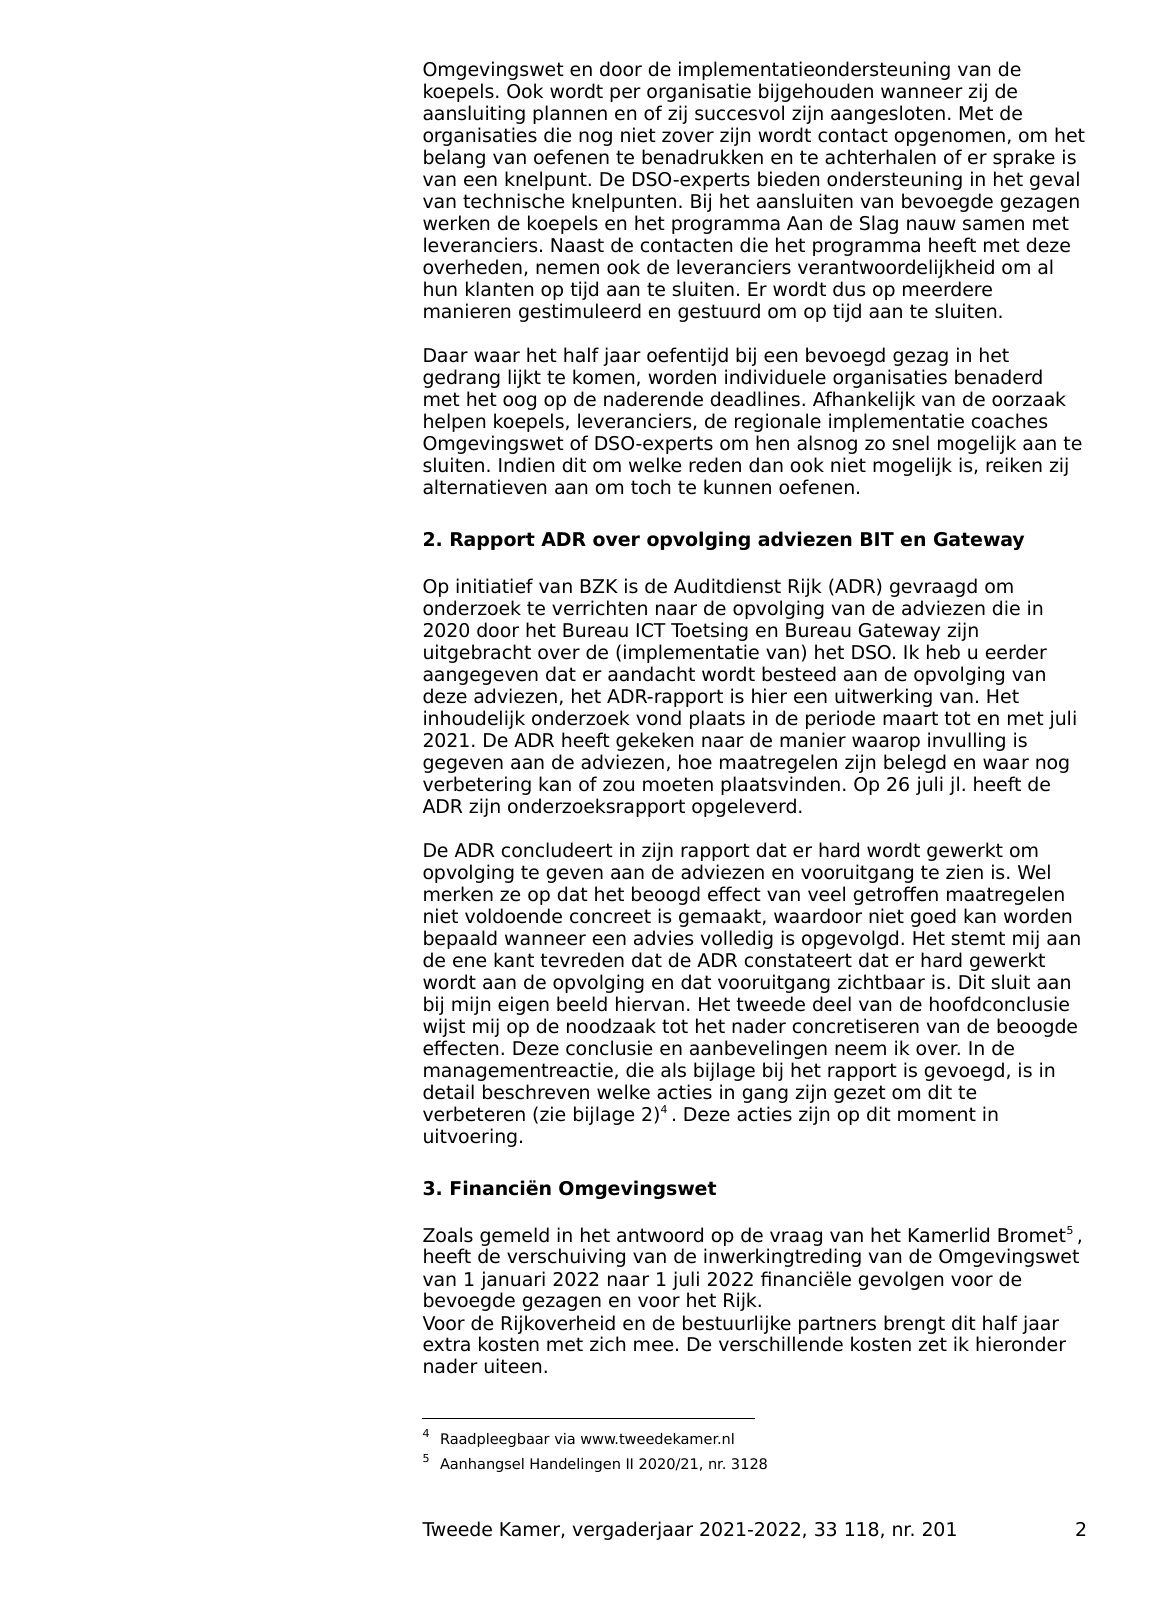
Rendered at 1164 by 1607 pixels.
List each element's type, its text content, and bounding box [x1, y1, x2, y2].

text Daar waar het half jaar oefentijd bij een bevoegd gezag in het gedrang lijkt te komen, worden individuele organisaties benaderd met het oog op de naderende deadlines. Afhankelijk van de oorzaak helpen koepels, leveranciers, de regionale implementatie coaches Omgevingswet of DSO-experts om hen alsnog zo snel mogelijk aan te sluiten. Indien dit om welke reden dan ook niet mogelijk is, reiken zij alternatieven aan om toch te kunnen oefenen. [422, 345, 1087, 499]
subtitle 3. Financiën Omgevingswet [422, 1177, 1087, 1199]
text Zoals gemeld in het antwoord op de vraag van het Kamerlid Bromet, heeft de verschuiving van de inwerkingtreding van de Omgevingswet van 1 januari 2022 naar 1 juli 2022 financiële gevolgen voor de bevoegde gezagen en voor het Rijk. [422, 1224, 1087, 1312]
text Omgevingswet en door de implementatieondersteuning van de koepels. Ook wordt per organisatie bijgehouden wanneer zij de aansluiting plannen en of zij succesvol zijn aangesloten. Met de organisaties die nog niet zover zijn wordt contact opgenomen, om het belang van oefenen te benadrukken en te achterhalen of er sprake is van een knelpunt. De DSO-experts bieden ondersteuning in het geval van technische knelpunten. Bij het aansluiten van bevoegde gezagen werken de koepels en het programma Aan de Slag nauw samen met leveranciers. Naast de contacten die het programma heeft met deze overheden, nemen ook de leveranciers verantwoordelijkheid om al hun klanten op tijd aan te sluiten. Er wordt dus op meerdere manieren gestimuleerd en gestuurd om op tijd aan te sluiten. [422, 59, 1087, 323]
subtitle 2. Rapport ADR over opvolging adviezen BIT en Gateway [422, 529, 1087, 551]
text Aanhangsel Handelingen II 2020/21, nr. 3128 [422, 1452, 1087, 1474]
text De ADR concludeert in zijn rapport dat er hard wordt gewerkt om opvolging te geven aan de adviezen en vooruitgang te zien is. Wel merken ze op dat het beoogd effect van veel getroffen maatregelen niet voldoende concreet is gemaakt, waardoor niet goed kan worden bepaald wanneer een advies volledig is opgevolgd. Het stemt mij aan de ene kant tevreden dat de ADR constateert dat er hard gewerkt wordt aan de opvolging en dat vooruitgang zichtbaar is. Dit sluit aan bij mijn eigen beeld hiervan. Het tweede deel van de hoofdconclusie wijst mij op de noodzaak tot het nader concretiseren van de beoogde effecten. Deze conclusie en aanbevelingen neem ik over. In de managementreactie, die als bijlage bij het rapport is gevoegd, is in detail beschreven welke acties in gang zijn gezet om dit te verbeteren (zie bijlage 2). Deze acties zijn op dit moment in uitvoering. [422, 840, 1087, 1147]
text Raadpleegbaar via www.tweedekamer.nl [422, 1427, 1087, 1449]
text Op initiatief van BZK is de Auditdienst Rijk (ADR) gevraagd om onderzoek te verrichten naar de opvolging van de adviezen die in 2020 door het Bureau ICT Toetsing en Bureau Gateway zijn uitgebracht over de (implementatie van) het DSO. Ik heb u eerder aangegeven dat er aandacht wordt besteed aan de opvolging van deze adviezen, het ADR-rapport is hier een uitwerking van. Het inhoudelijk onderzoek vond plaats in de periode maart tot en met juli 2021. De ADR heeft gekeken naar de manier waarop invulling is gegeven aan de adviezen, hoe maatregelen zijn belegd en waar nog verbetering kan of zou moeten plaatsvinden. Op 26 juli jl. heeft de ADR zijn onderzoeksrapport opgeleverd. [422, 576, 1087, 818]
text Voor de Rijkoverheid en de bestuurlijke partners brengt dit half jaar extra kosten met zich mee. De verschillende kosten zet ik hieronder nader uiteen. [422, 1312, 1087, 1378]
